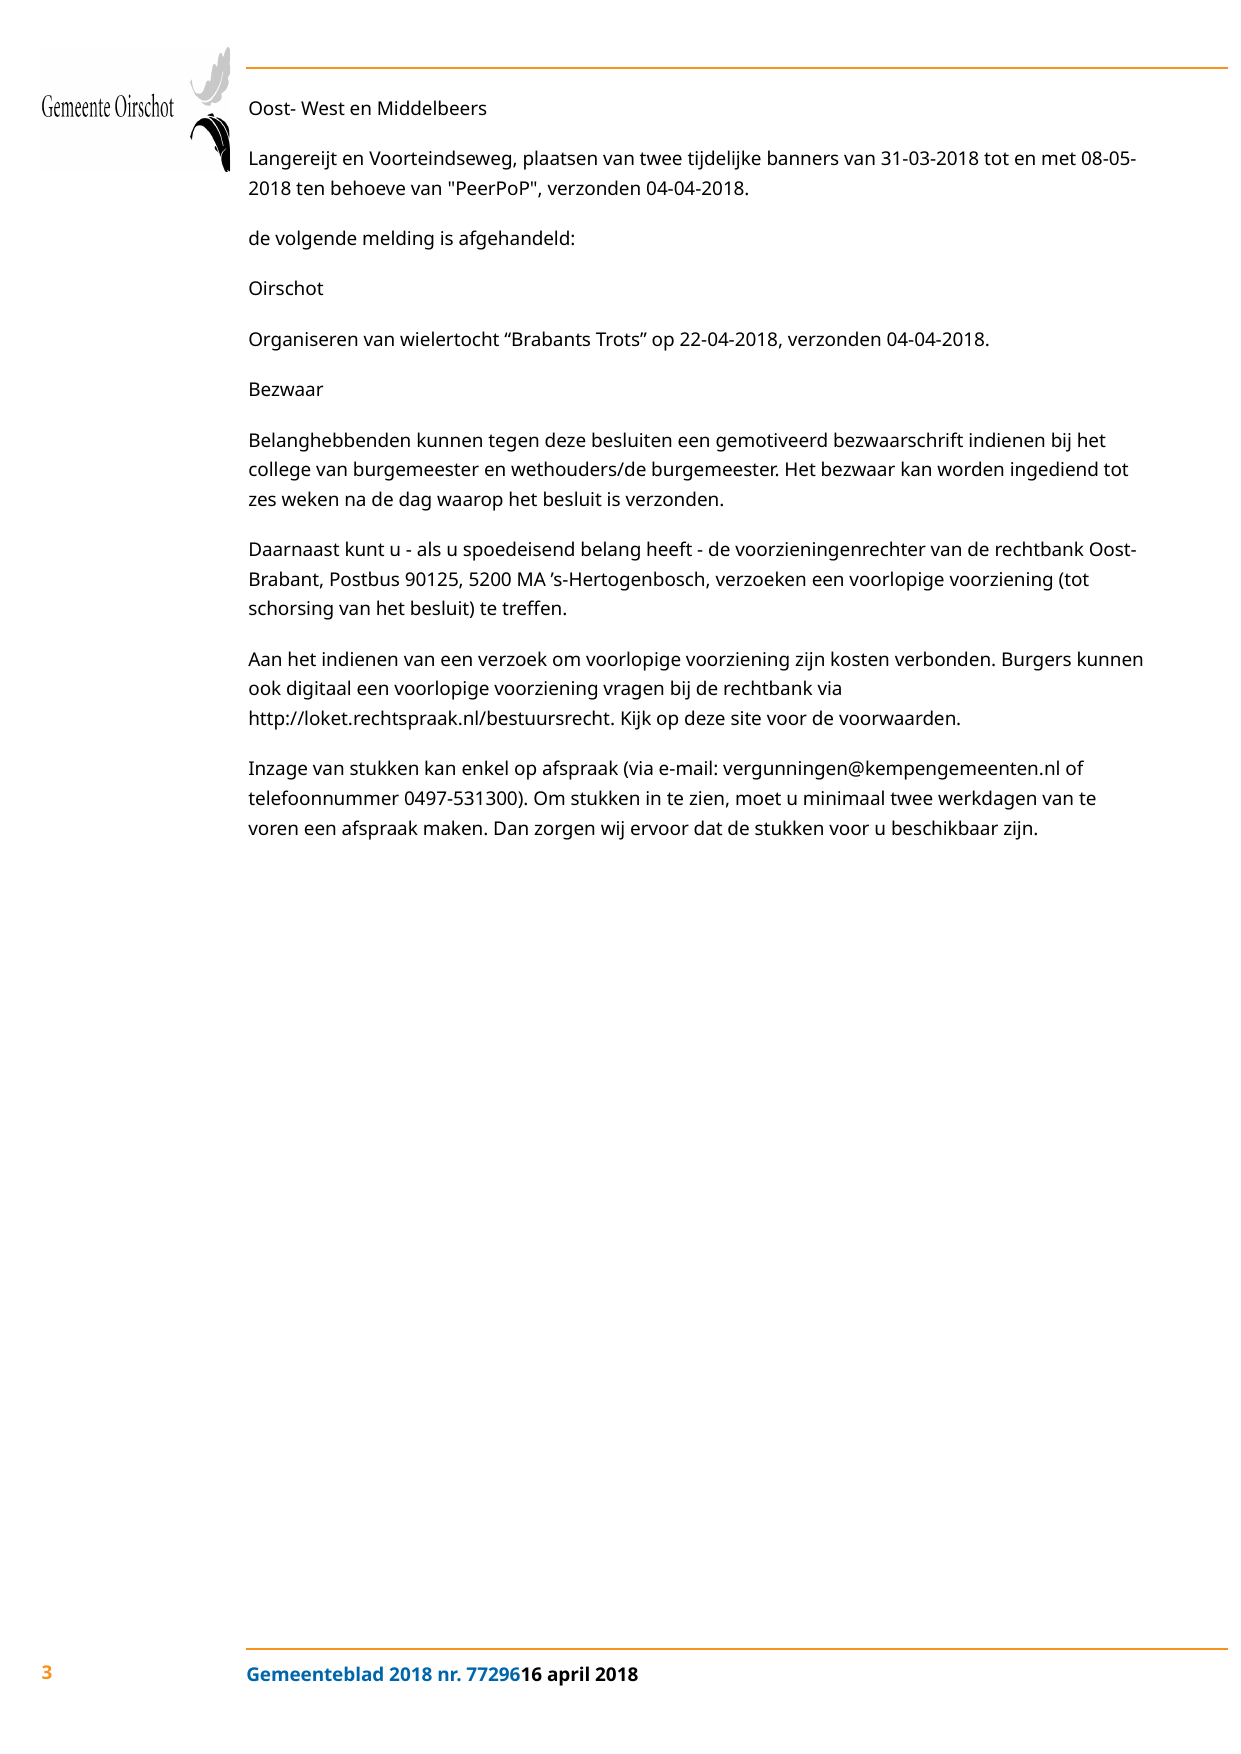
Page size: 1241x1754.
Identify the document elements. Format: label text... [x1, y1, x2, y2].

text Bezwaar [248, 376, 1152, 402]
text Inzage van stukken kan enkel op afspraak (via e-mail: vergunningen@kempengemeenten.nl of telefoonnummer 0497-531300). Om stukken in te zien, moet u minimaal twee werkdagen van te voren een afspraak maken. Dan zorgen wij ervoor dat de stukken voor u beschikbaar zijn. [248, 756, 1152, 841]
text Aan het indienen van een verzoek om voorlopige voorziening zijn kosten verbonden. Burgers kunnen ook digitaal een voorlopige voorziening vragen bij de rechtbank via http://loket.rechtspraak.nl/bestuursrecht. Kijk op deze site voor de voorwaarden. [248, 646, 1152, 731]
picture [41, 47, 231, 172]
text Daarnaast kunt u - als u spoedeisend belang heeft - de voorzieningenrechter van de rechtbank Oost-Brabant, Postbus 90125, 5200 MA ’s-Hertogenbosch, verzoeken een voorlopige voorziening (tot schorsing van het besluit) te treffen. [248, 536, 1152, 621]
text de volgende melding is afgehandeld: [248, 225, 1152, 251]
text Oost- West en Middelbeers [248, 95, 1152, 121]
text Belanghebbenden kunnen tegen deze besluiten een gemotiveerd bezwaarschrift indienen bij het college van burgemeester en wethouders/de burgemeester. Het bezwaar kan worden ingediend tot zes weken na de dag waarop het besluit is verzonden. [248, 427, 1152, 512]
text Oirschot [248, 276, 1152, 301]
text Langereijt en Voorteindseweg, plaatsen van twee tijdelijke banners van 31-03-2018 tot en met 08-05-2018 ten behoeve van "PeerPoP", verzonden 04-04-2018. [248, 145, 1152, 201]
text Organiseren van wielertocht “Brabants Trots” op 22-04-2018, verzonden 04-04-2018. [248, 326, 1152, 352]
